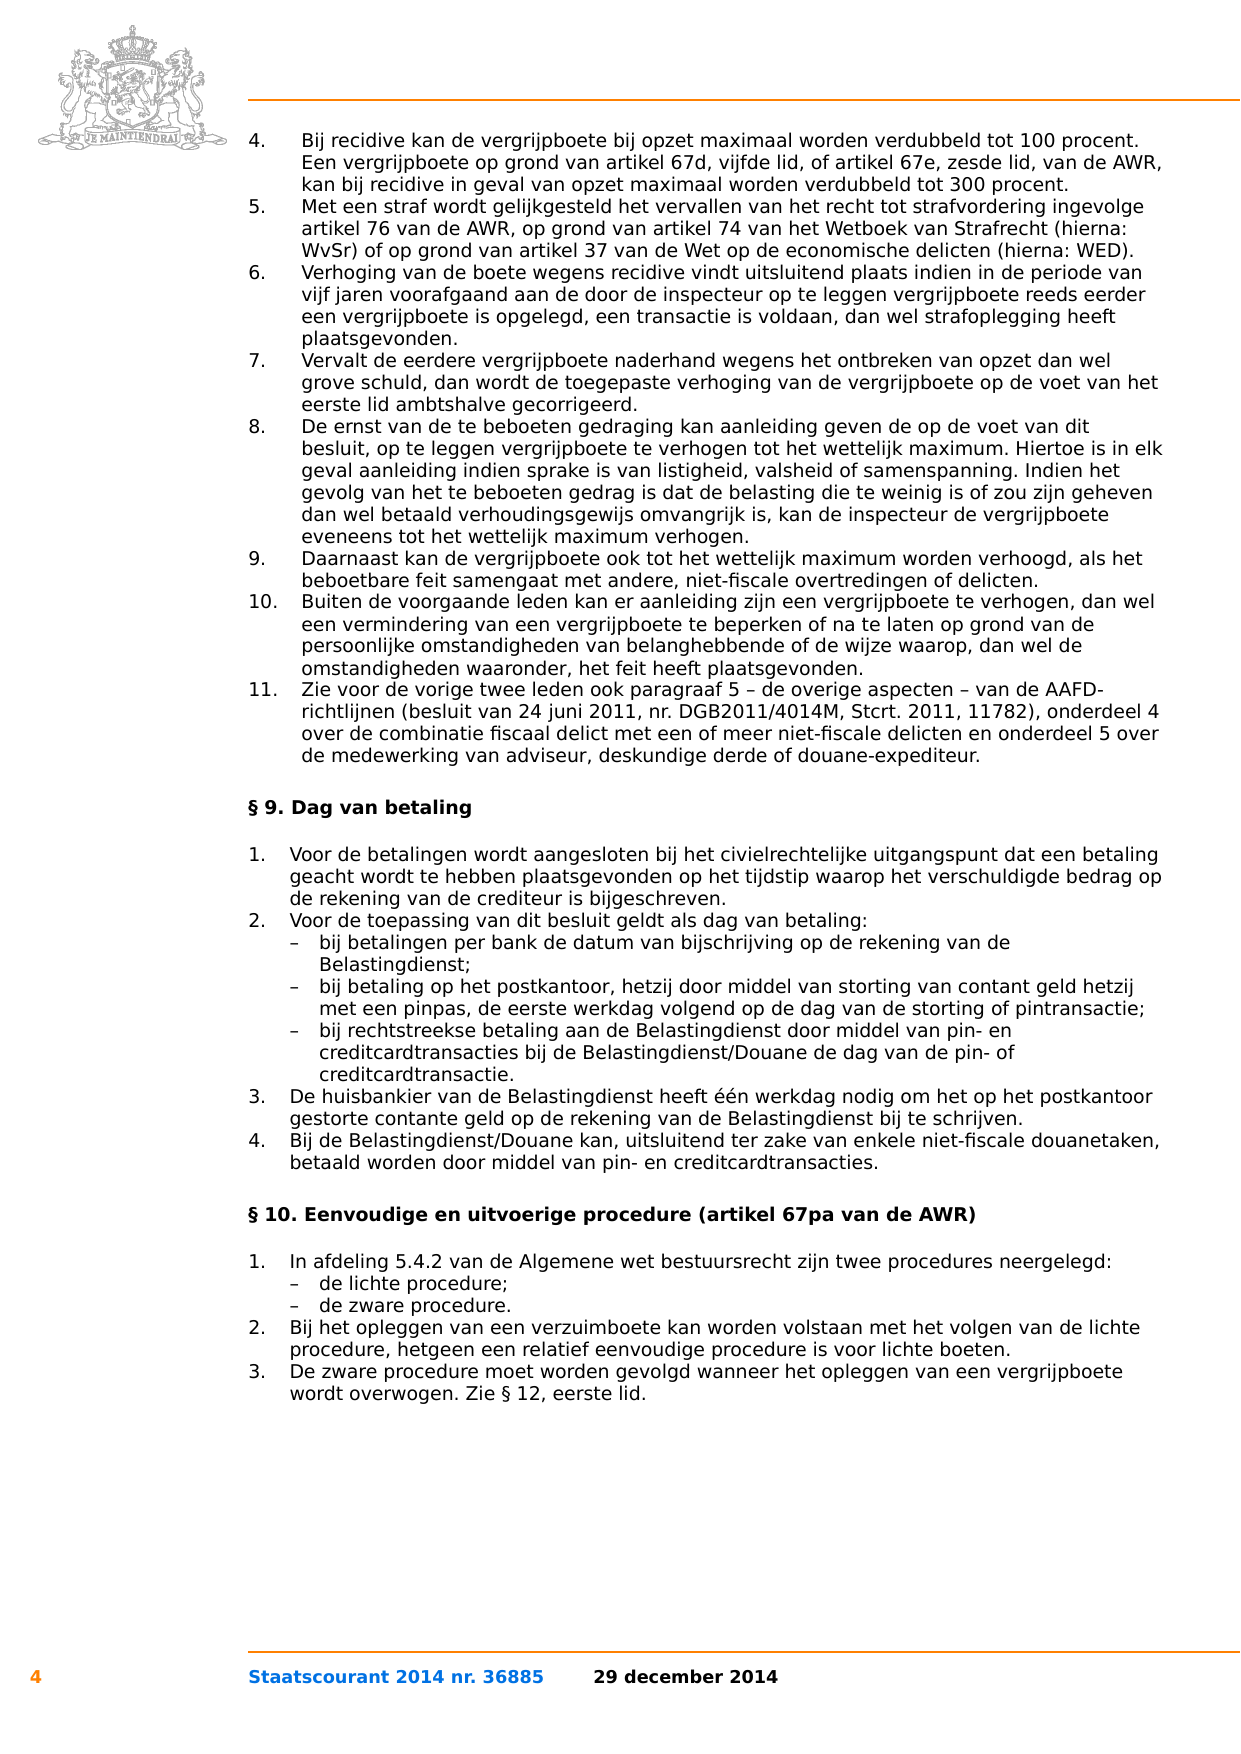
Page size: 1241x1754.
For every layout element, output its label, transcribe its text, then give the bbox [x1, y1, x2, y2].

text 2. Bij het opleggen van een verzuimboete kan worden volstaan met het volgen van de lichte procedure, hetgeen een relatief eenvoudige procedure is voor lichte boeten. [248, 1317, 1163, 1361]
subtitle § 9. Dag van betaling [248, 797, 1163, 819]
picture [38, 25, 227, 150]
text 1. Voor de betalingen wordt aangesloten bij het civielrechtelijke uitgangspunt dat een betaling geacht wordt te hebben plaatsgevonden op het tijdstip waarop het verschuldigde bedrag op de rekening van de crediteur is bijgeschreven. [248, 844, 1163, 910]
subtitle § 10. Eenvoudige en uitvoerige procedure (artikel 67pa van de AWR) [248, 1204, 1163, 1226]
text – de zware procedure. [289, 1295, 1163, 1317]
text 4. Bij recidive kan de vergrijpboete bij opzet maximaal worden verdubbeld tot 100 procent. Een vergrijpboete op grond van artikel 67d, vijfde lid, of artikel 67e, zesde lid, van de AWR, kan bij recidive in geval van opzet maximaal worden verdubbeld tot 300 procent. [248, 130, 1163, 196]
text 3. De huisbankier van de Belastingdienst heeft één werkdag nodig om het op het postkantoor gestorte contante geld op de rekening van de Belastingdienst bij te schrijven. [248, 1086, 1163, 1130]
text 10. Buiten de voorgaande leden kan er aanleiding zijn een vergrijpboete te verhogen, dan wel een vermindering van een vergrijpboete te beperken of na te laten op grond van de persoonlijke omstandigheden van belanghebbende of de wijze waarop, dan wel de omstandigheden waaronder, het feit heeft plaatsgevonden. [248, 591, 1163, 679]
text 1. In afdeling 5.4.2 van de Algemene wet bestuursrecht zijn twee procedures neergelegd: [248, 1251, 1163, 1273]
text 11. Zie voor de vorige twee leden ook paragraaf 5 – de overige aspecten – van de AAFD-richtlijnen (besluit van 24 juni 2011, nr. DGB2011/4014M, Stcrt. 2011, 11782), onderdeel 4 over de combinatie fiscaal delict met een of meer niet-fiscale delicten en onderdeel 5 over de medewerking van adviseur, deskundige derde of douane-expediteur. [248, 679, 1163, 767]
text 9. Daarnaast kan de vergrijpboete ook tot het wettelijk maximum worden verhoogd, als het beboetbare feit samengaat met andere, niet-fiscale overtredingen of delicten. [248, 547, 1163, 591]
text 8. De ernst van de te beboeten gedraging kan aanleiding geven de op de voet van dit besluit, op te leggen vergrijpboete te verhogen tot het wettelijk maximum. Hiertoe is in elk geval aanleiding indien sprake is van listigheid, valsheid of samenspanning. Indien het gevolg van het te beboeten gedrag is dat de belasting die te weinig is of zou zijn geheven dan wel betaald verhoudingsgewijs omvangrijk is, kan de inspecteur de vergrijpboete eveneens tot het wettelijk maximum verhogen. [248, 416, 1163, 547]
text – bij betaling op het postkantoor, hetzij door middel van storting van contant geld hetzij met een pinpas, de eerste werkdag volgend op de dag van de storting of pintransactie; [289, 976, 1163, 1020]
text 6. Verhoging van de boete wegens recidive vindt uitsluitend plaats indien in de periode van vijf jaren voorafgaand aan de door de inspecteur op te leggen vergrijpboete reeds eerder een vergrijpboete is opgelegd, een transactie is voldaan, dan wel strafoplegging heeft plaatsgevonden. [248, 262, 1163, 350]
text 3. De zware procedure moet worden gevolgd wanneer het opleggen van een vergrijpboete wordt overwogen. Zie § 12, eerste lid. [248, 1361, 1163, 1405]
text 5. Met een straf wordt gelijkgesteld het vervallen van het recht tot strafvordering ingevolge artikel 76 van de AWR, op grond van artikel 74 van het Wetboek van Strafrecht (hierna: WvSr) of op grond van artikel 37 van de Wet op de economische delicten (hierna: WED). [248, 196, 1163, 262]
text – bij rechtstreekse betaling aan de Belastingdienst door middel van pin- en creditcardtransacties bij de Belastingdienst/Douane de dag van de pin- of creditcardtransactie. [289, 1020, 1163, 1086]
text 7. Vervalt de eerdere vergrijpboete naderhand wegens het ontbreken van opzet dan wel grove schuld, dan wordt de toegepaste verhoging van de vergrijpboete op de voet van het eerste lid ambtshalve gecorrigeerd. [248, 350, 1163, 416]
text 2. Voor de toepassing van dit besluit geldt als dag van betaling: [248, 910, 1163, 932]
text – bij betalingen per bank de datum van bijschrijving op de rekening van de Belastingdienst; [289, 932, 1163, 976]
text 4. Bij de Belastingdienst/Douane kan, uitsluitend ter zake van enkele niet-fiscale douanetaken, betaald worden door middel van pin- en creditcardtransacties. [248, 1130, 1163, 1174]
text – de lichte procedure; [289, 1273, 1163, 1295]
